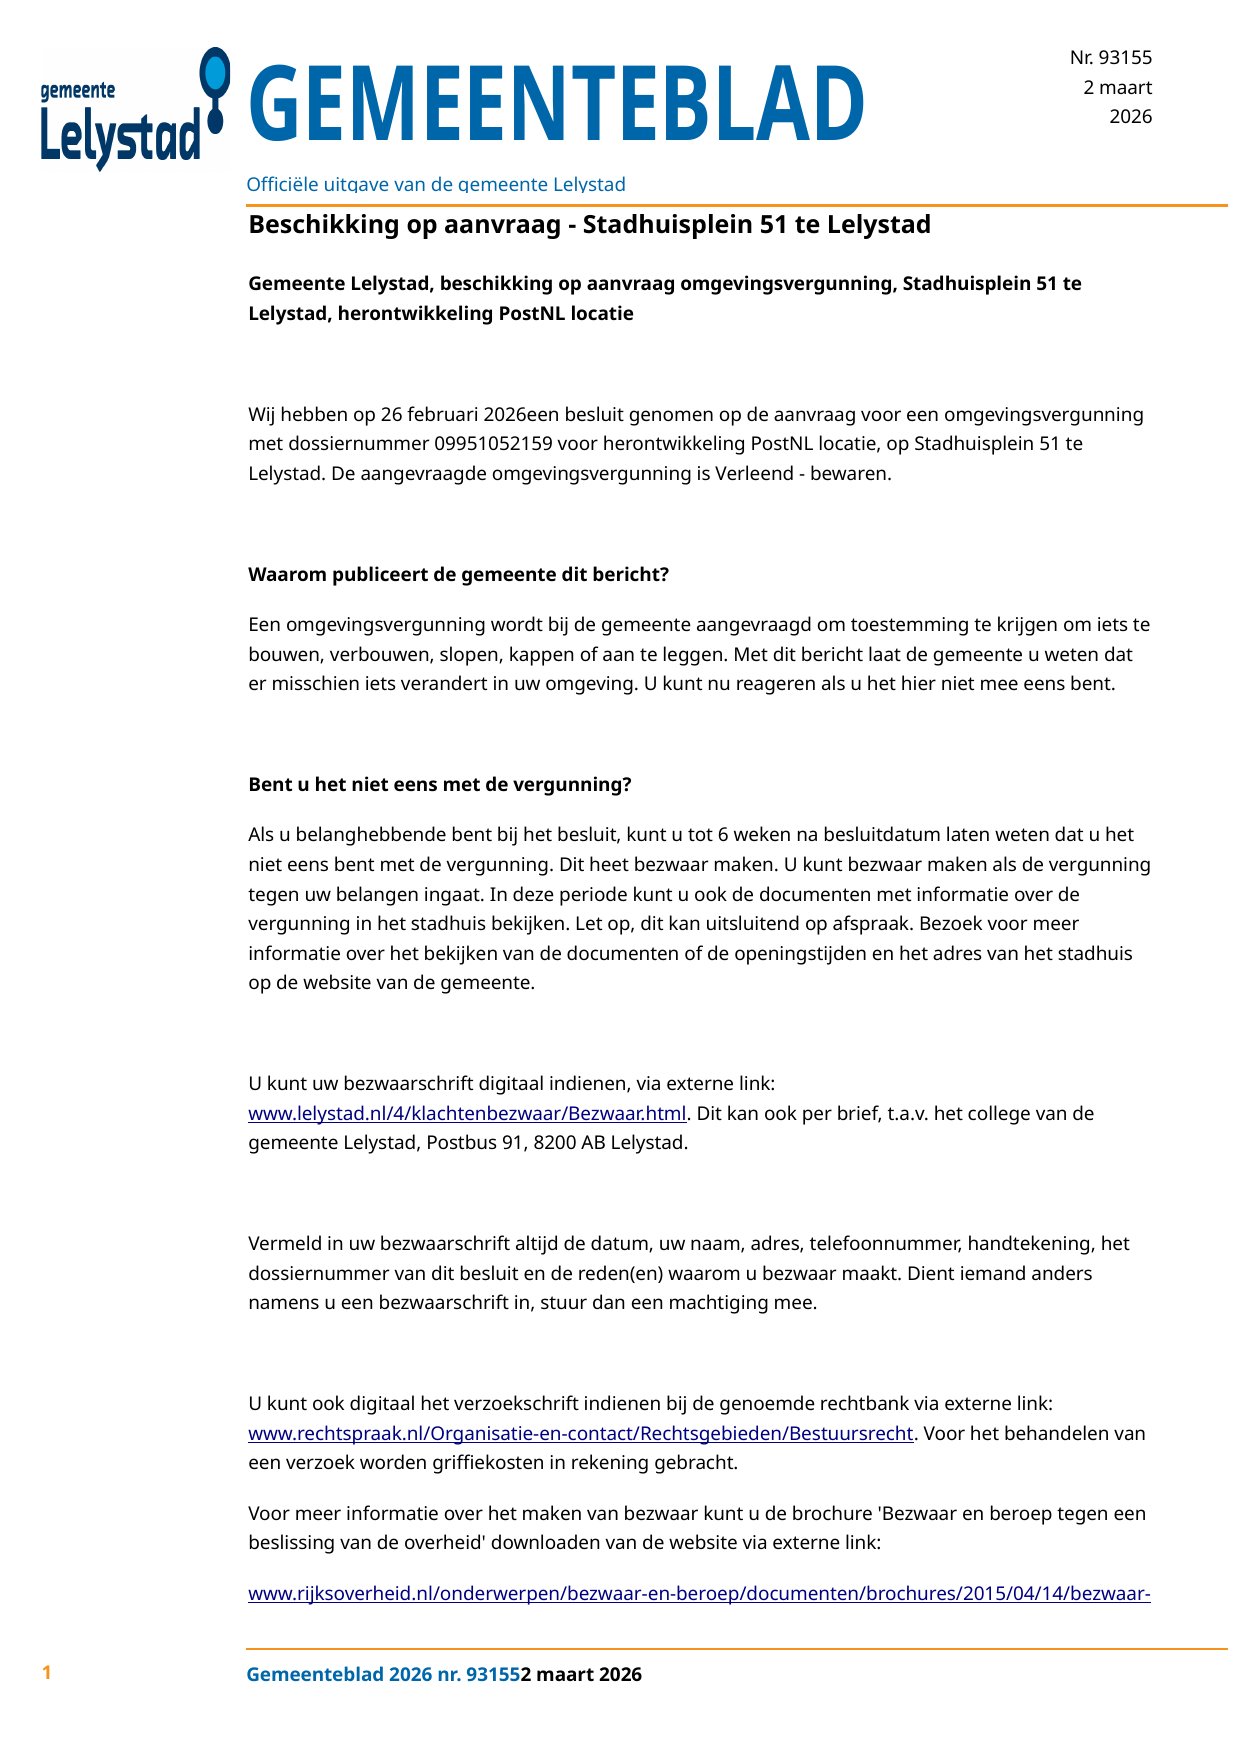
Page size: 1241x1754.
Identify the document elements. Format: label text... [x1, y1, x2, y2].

text Als u belanghebbende bent bij het besluit, kunt u tot 6 weken na besluitdatum laten weten dat u het niet eens bent met de vergunning. Dit heet bezwaar maken. U kunt bezwaar maken als de vergunning tegen uw belangen ingaat. In deze periode kunt u ook de documenten met informatie over de vergunning in het stadhuis bekijken. Let op, dit kan uitsluitend op afspraak. Bezoek voor meer informatie over het bekijken van de documenten of de openingstijden en het adres van het stadhuis op de website van de gemeente. [248, 822, 1152, 995]
text Een omgevingsvergunning wordt bij de gemeente aangevraagd om toestemming te krijgen om iets te bouwen, verbouwen, slopen, kappen of aan te leggen. Met dit bericht laat de gemeente u weten dat er misschien iets verandert in uw omgeving. U kunt nu reageren als u het hier niet mee eens bent. [248, 611, 1152, 696]
text Beschikking op aanvraag - Stadhuisplein 51 te Lelystad [248, 207, 1152, 241]
text Gemeente Lelystad, beschikking op aanvraag omgevingsvergunning, Stadhuisplein 51 te Lelystad, herontwikkeling PostNL locatie [248, 270, 1152, 326]
picture [41, 47, 231, 172]
text Voor meer informatie over het maken van bezwaar kunt u de brochure 'Bezwaar en beroep tegen een beslissing van de overheid' downloaden van de website via externe link: [248, 1500, 1152, 1555]
text U kunt uw bezwaarschrift digitaal indienen, via externe link: www.lelystad.nl/4/klachtenbezwaar/Bezwaar.html. Dit kan ook per brief, t.a.v. het college van de gemeente Lelystad, Postbus 91, 8200 AB Lelystad. [248, 1070, 1152, 1155]
text Vermeld in uw bezwaarschrift altijd de datum, uw naam, adres, telefoonnummer, handtekening, het dossiernummer van dit besluit en de reden(en) waarom u bezwaar maakt. Dient iemand anders namens u een bezwaarschrift in, stuur dan een machtiging mee. [248, 1230, 1152, 1315]
text Bent u het niet eens met de vergunning? [248, 771, 1152, 797]
text Waarom publiceert de gemeente dit bericht? [248, 561, 1152, 586]
text www.rijksoverheid.nl/onderwerpen/bezwaar-en-beroep/documenten/brochures/2015/04/14/bezwaar- [248, 1580, 1152, 1606]
text Wij hebben op 26 februari 2026een besluit genomen op de aanvraag voor een omgevingsvergunning met dossiernummer 09951052159 voor herontwikkeling PostNL locatie, op Stadhuisplein 51 te Lelystad. De aangevraagde omgevingsvergunning is Verleend - bewaren. [248, 401, 1152, 486]
text U kunt ook digitaal het verzoekschrift indienen bij de genoemde rechtbank via externe link: www.rechtspraak.nl/Organisatie-en-contact/Rechtsgebieden/Bestuursrecht. Voor het behandelen van een verzoek worden griffiekosten in rekening gebracht. [248, 1390, 1152, 1475]
